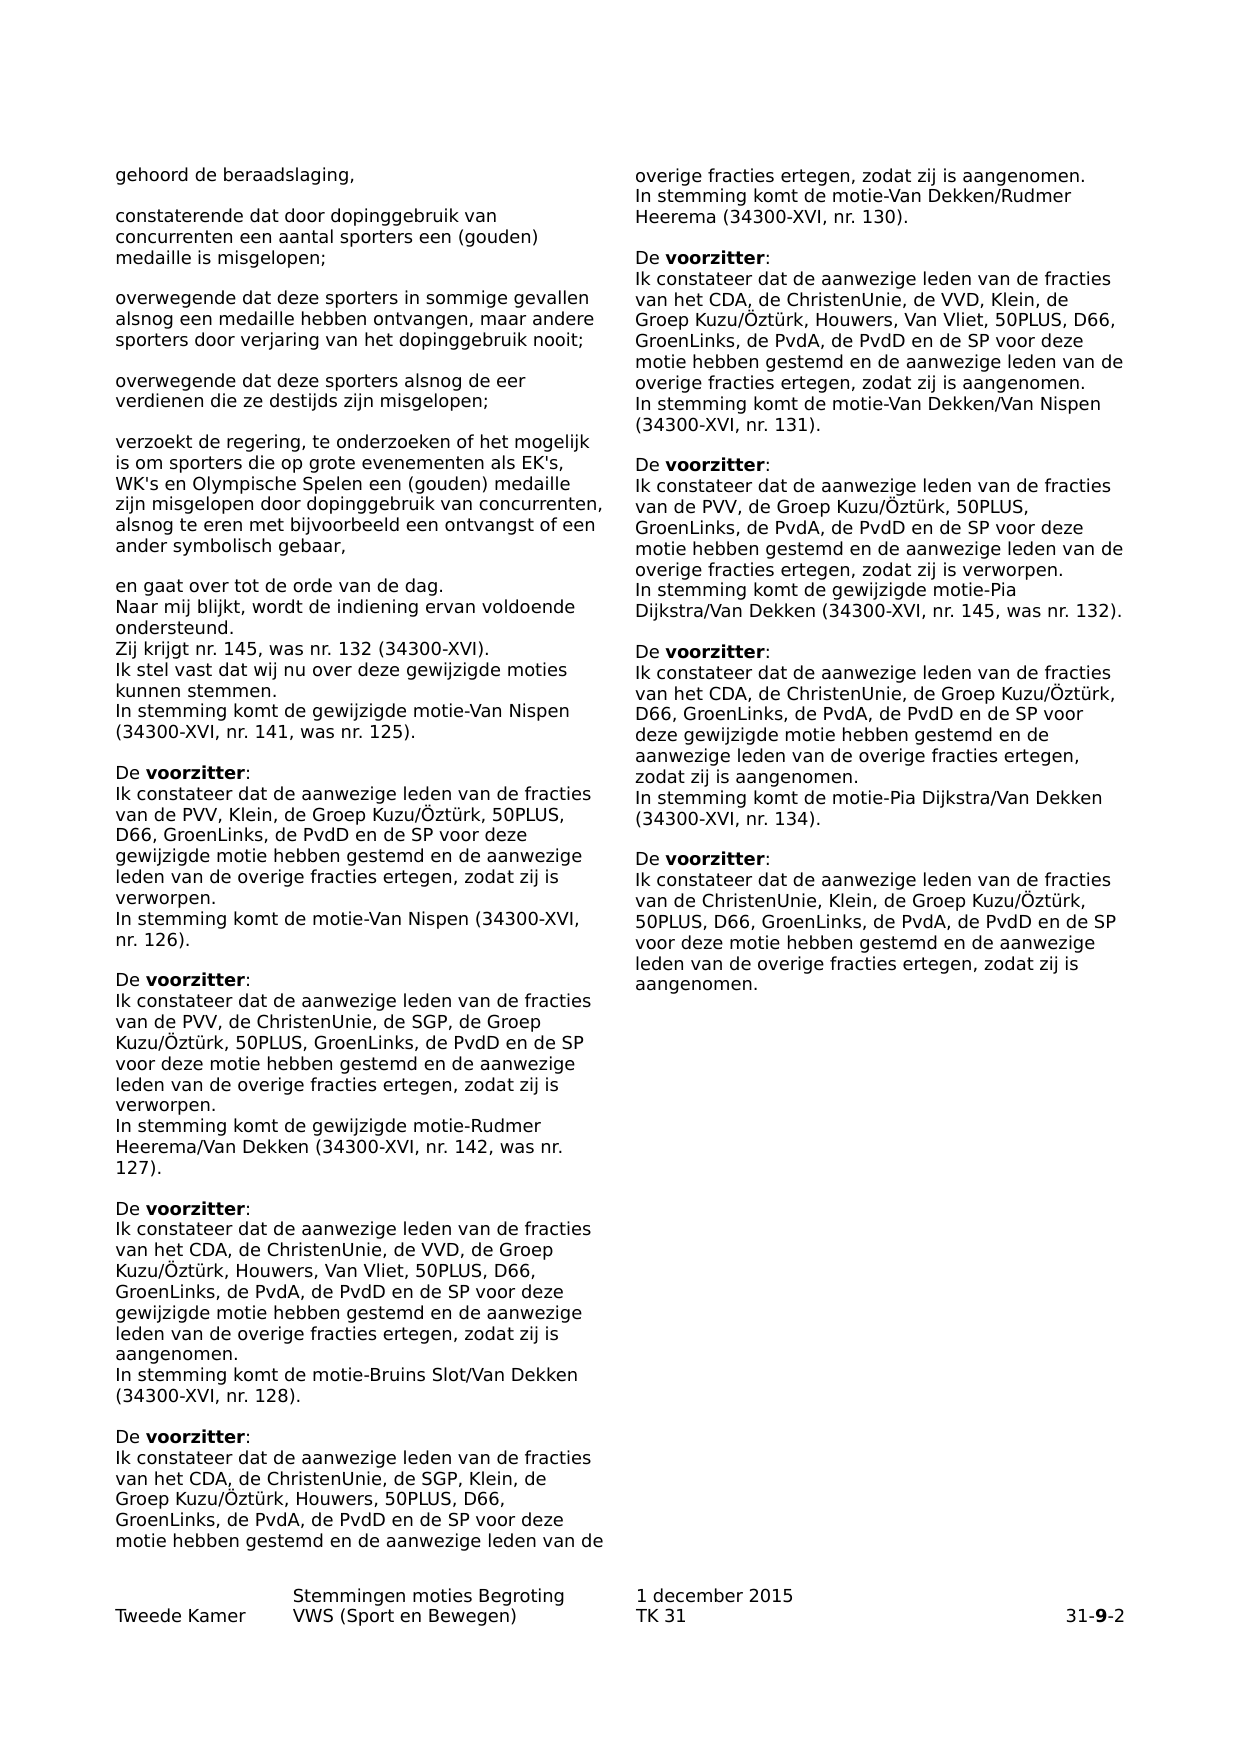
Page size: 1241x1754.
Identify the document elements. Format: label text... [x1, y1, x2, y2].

text Ik constateer dat de aanwezige leden van de fracties van het CDA, de ChristenUnie, de VVD, Klein, de Groep Kuzu/Öztürk, Houwers, Van Vliet, 50PLUS, D66, GroenLinks, de PvdA, de PvdD en de SP voor deze motie hebben gestemd en de aanwezige leden van de overige fracties ertegen, zodat zij is aangenomen. [635, 268, 1125, 393]
text Ik constateer dat de aanwezige leden van de fracties van het CDA, de ChristenUnie, de Groep Kuzu/Öztürk, D66, GroenLinks, de PvdA, de PvdD en de SP voor deze gewijzigde motie hebben gestemd en de aanwezige leden van de overige fracties ertegen, zodat zij is aangenomen. [635, 662, 1125, 787]
text De voorzitter: [115, 1427, 605, 1447]
text Naar mij blijkt, wordt de indiening ervan voldoende ondersteund. [115, 597, 605, 639]
text In stemming komt de gewijzigde motie-Rudmer Heerema/Van Dekken (34300-XVI, nr. 142, was nr. 127). [115, 1116, 605, 1178]
text Ik stel vast dat wij nu over deze gewijzigde moties kunnen stemmen. [115, 659, 605, 701]
text Zij krijgt nr. 145, was nr. 132 (34300-XVI). [115, 639, 605, 659]
text Ik constateer dat de aanwezige leden van de fracties van de PVV, Klein, de Groep Kuzu/Öztürk, 50PLUS, D66, GroenLinks, de PvdD en de SP voor deze gewijzigde motie hebben gestemd en de aanwezige leden van de overige fracties ertegen, zodat zij is verworpen. [115, 783, 605, 908]
text overwegende dat deze sporters alsnog de eer verdienen die ze destijds zijn misgelopen; [115, 370, 605, 412]
text In stemming komt de gewijzigde motie-Pia Dijkstra/Van Dekken (34300-XVI, nr. 145, was nr. 132). [635, 580, 1125, 622]
text In stemming komt de motie-Pia Dijkstra/Van Dekken (34300-XVI, nr. 134). [635, 787, 1125, 829]
text Ik constateer dat de aanwezige leden van de fracties van de PVV, de Groep Kuzu/Öztürk, 50PLUS, GroenLinks, de PvdA, de PvdD en de SP voor deze motie hebben gestemd en de aanwezige leden van de overige fracties ertegen, zodat zij is verworpen. [635, 476, 1125, 580]
text en gaat over tot de orde van de dag. [115, 576, 605, 597]
text overige fracties ertegen, zodat zij is aangenomen. [635, 165, 1125, 186]
text De voorzitter: [635, 849, 1125, 870]
text gehoord de beraadslaging, [115, 165, 605, 186]
text Ik constateer dat de aanwezige leden van de fracties van het CDA, de ChristenUnie, de VVD, de Groep Kuzu/Öztürk, Houwers, Van Vliet, 50PLUS, D66, GroenLinks, de PvdA, de PvdD en de SP voor deze gewijzigde motie hebben gestemd en de aanwezige leden van de overige fracties ertegen, zodat zij is aangenomen. [115, 1219, 605, 1365]
text verzoekt de regering, te onderzoeken of het mogelijk is om sporters die op grote evenementen als EK's, WK's en Olympische Spelen een (gouden) medaille zijn misgelopen door dopinggebruik van concurrenten, alsnog te eren met bijvoorbeeld een ontvangst of een ander symbolisch gebaar, [115, 432, 605, 556]
text In stemming komt de motie-Van Dekken/Van Nispen (34300-XVI, nr. 131). [635, 393, 1125, 435]
text De voorzitter: [115, 763, 605, 783]
text De voorzitter: [635, 248, 1125, 268]
text In stemming komt de gewijzigde motie-Van Nispen (34300-XVI, nr. 141, was nr. 125). [115, 701, 605, 743]
text In stemming komt de motie-Bruins Slot/Van Dekken (34300-XVI, nr. 128). [115, 1365, 605, 1407]
text De voorzitter: [635, 455, 1125, 476]
text constaterende dat door dopinggebruik van concurrenten een aantal sporters een (gouden) medaille is misgelopen; [115, 206, 605, 268]
text De voorzitter: [115, 970, 605, 991]
text overwegende dat deze sporters in sommige gevallen alsnog een medaille hebben ontvangen, maar andere sporters door verjaring van het dopinggebruik nooit; [115, 288, 605, 350]
text Ik constateer dat de aanwezige leden van de fracties van het CDA, de ChristenUnie, de SGP, Klein, de Groep Kuzu/Öztürk, Houwers, 50PLUS, D66, GroenLinks, de PvdA, de PvdD en de SP voor deze motie hebben gestemd en de aanwezige leden van de [115, 1447, 605, 1552]
text Ik constateer dat de aanwezige leden van de fracties van de ChristenUnie, Klein, de Groep Kuzu/Öztürk, 50PLUS, D66, GroenLinks, de PvdA, de PvdD en de SP voor deze motie hebben gestemd en de aanwezige leden van de overige fracties ertegen, zodat zij is aangenomen. [635, 870, 1125, 995]
text In stemming komt de motie-Van Nispen (34300-XVI, nr. 126). [115, 908, 605, 950]
text In stemming komt de motie-Van Dekken/Rudmer Heerema (34300-XVI, nr. 130). [635, 186, 1125, 228]
text De voorzitter: [115, 1198, 605, 1219]
text Ik constateer dat de aanwezige leden van de fracties van de PVV, de ChristenUnie, de SGP, de Groep Kuzu/Öztürk, 50PLUS, GroenLinks, de PvdD en de SP voor deze motie hebben gestemd en de aanwezige leden van de overige fracties ertegen, zodat zij is verworpen. [115, 991, 605, 1116]
text De voorzitter: [635, 642, 1125, 662]
